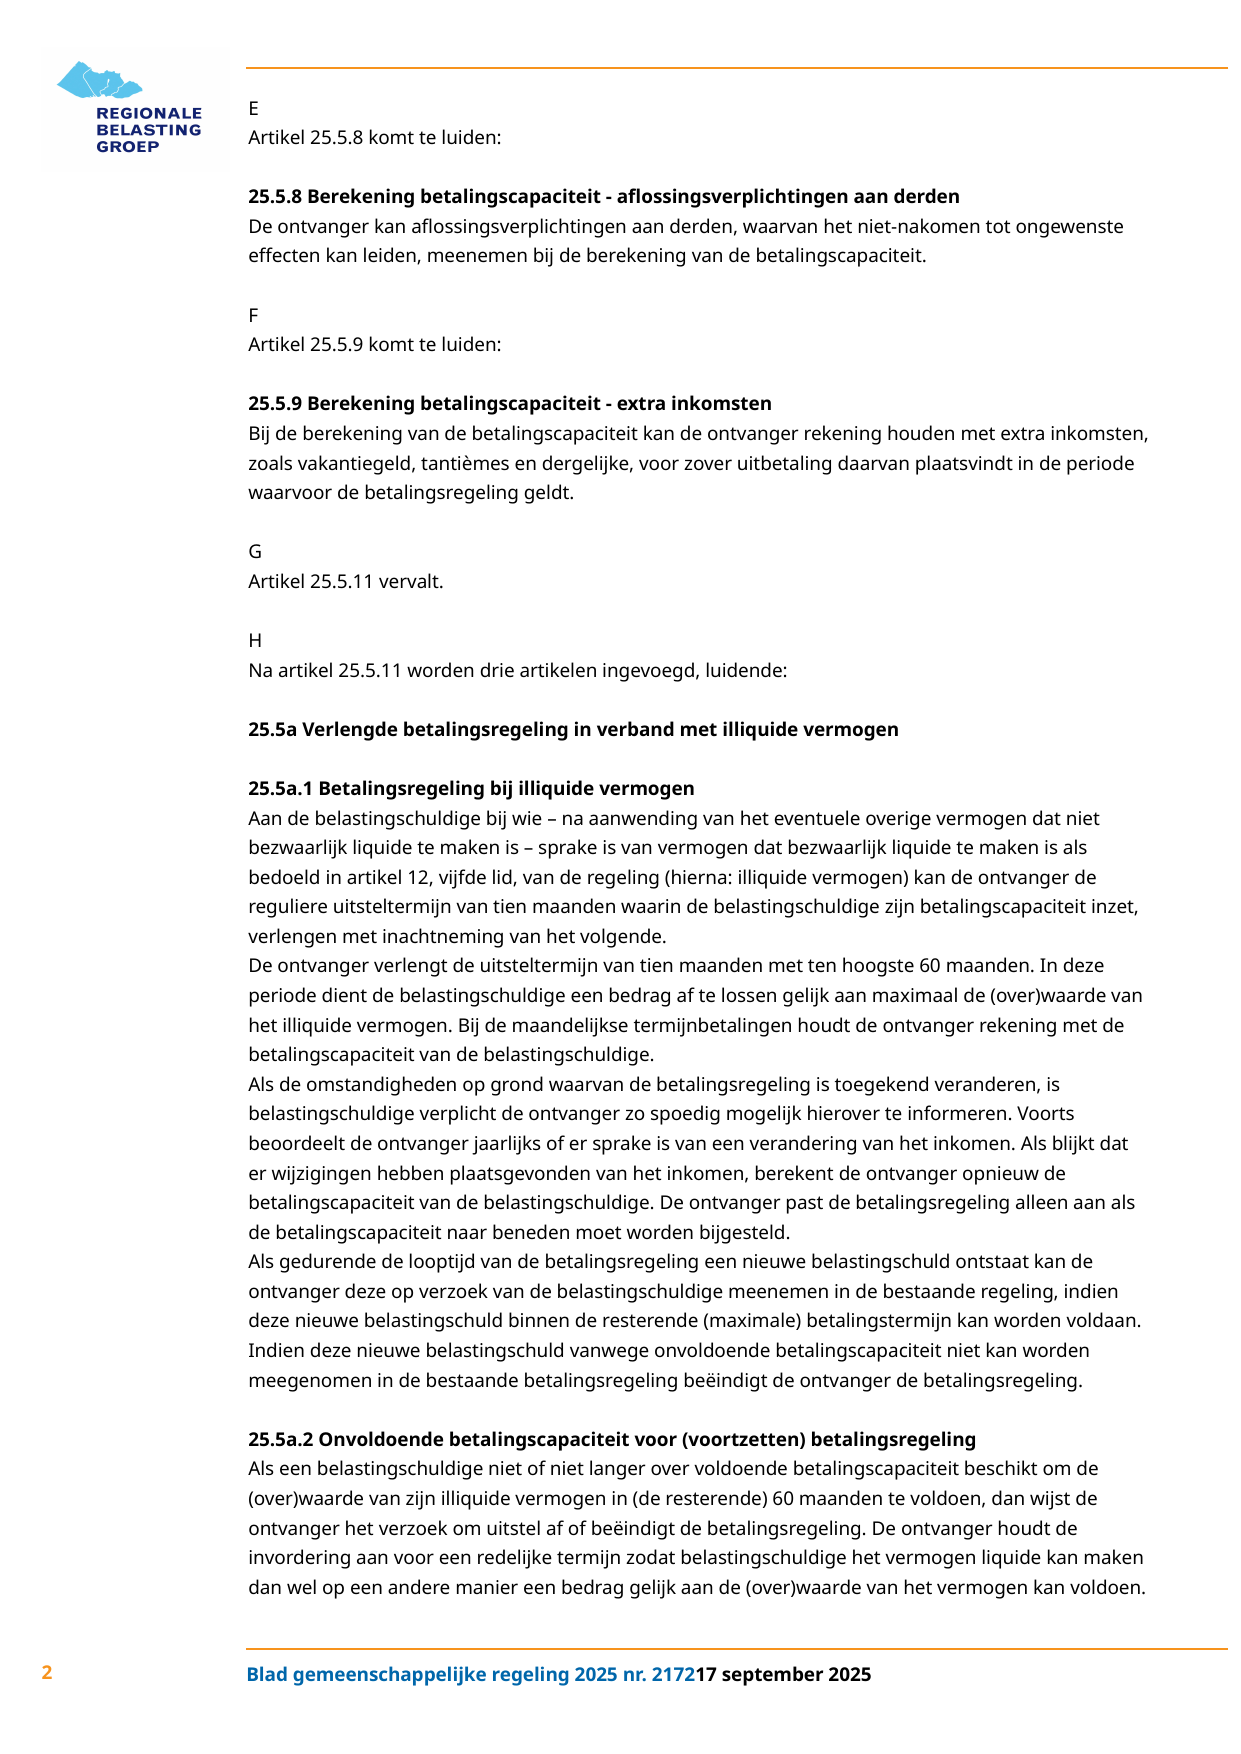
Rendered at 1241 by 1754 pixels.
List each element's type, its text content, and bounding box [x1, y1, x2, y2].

text 25.5.9 Berekening betalingscapaciteit - extra inkomsten [248, 391, 1152, 416]
text Artikel 25.5.11 vervalt. [248, 568, 1152, 594]
text Als gedurende de looptijd van de betalingsregeling een nieuwe belastingschuld ontstaat kan de ontvanger deze op verzoek van de belastingschuldige meenemen in de bestaande regeling, indien deze nieuwe belastingschuld binnen de resterende (maximale) betalingstermijn kan worden voldaan. Indien deze nieuwe belastingschuld vanwege onvoldoende betalingscapaciteit niet kan worden meegenomen in de bestaande betalingsregeling beëindigt de ontvanger de betalingsregeling. [248, 1248, 1152, 1393]
text F [248, 302, 1152, 328]
text 25.5a.2 Onvoldoende betalingscapaciteit voor (voortzetten) betalingsregeling [248, 1426, 1152, 1452]
picture [41, 47, 231, 172]
text 25.5a Verlengde betalingsregeling in verband met illiquide vermogen [248, 716, 1152, 742]
text 25.5a.1 Betalingsregeling bij illiquide vermogen [248, 775, 1152, 801]
text Als de omstandigheden op grond waarvan de betalingsregeling is toegekend veranderen, is belastingschuldige verplicht de ontvanger zo spoedig mogelijk hierover te informeren. Voorts beoordeelt de ontvanger jaarlijks of er sprake is van een verandering van het inkomen. Als blijkt dat er wijzigingen hebben plaatsgevonden van het inkomen, berekent de ontvanger opnieuw de betalingscapaciteit van de belastingschuldige. De ontvanger past de betalingsregeling alleen aan als de betalingscapaciteit naar beneden moet worden bijgesteld. [248, 1071, 1152, 1245]
text H [248, 627, 1152, 653]
text Artikel 25.5.8 komt te luiden: [248, 124, 1152, 150]
text 25.5.8 Berekening betalingscapaciteit - aflossingsverplichtingen aan derden [248, 183, 1152, 209]
text G [248, 538, 1152, 564]
text Als een belastingschuldige niet of niet langer over voldoende betalingscapaciteit beschikt om de (over)waarde van zijn illiquide vermogen in (de resterende) 60 maanden te voldoen, dan wijst de ontvanger het verzoek om uitstel af of beëindigt de betalingsregeling. De ontvanger houdt de invordering aan voor een redelijke termijn zodat belastingschuldige het vermogen liquide kan maken dan wel op een andere manier een bedrag gelijk aan de (over)waarde van het vermogen kan voldoen. [248, 1456, 1152, 1600]
text Bij de berekening van de betalingscapaciteit kan de ontvanger rekening houden met extra inkomsten, zoals vakantiegeld, tantièmes en dergelijke, voor zover uitbetaling daarvan plaatsvindt in de periode waarvoor de betalingsregeling geldt. [248, 420, 1152, 505]
text Na artikel 25.5.11 worden drie artikelen ingevoegd, luidende: [248, 657, 1152, 683]
text E [248, 95, 1152, 121]
text Artikel 25.5.9 komt te luiden: [248, 331, 1152, 357]
text De ontvanger verlengt de uitsteltermijn van tien maanden met ten hoogste 60 maanden. In deze periode dient de belastingschuldige een bedrag af te lossen gelijk aan maximaal de (over)waarde van het illiquide vermogen. Bij de maandelijkse termijnbetalingen houdt de ontvanger rekening met de betalingscapaciteit van de belastingschuldige. [248, 953, 1152, 1067]
text De ontvanger kan aflossingsverplichtingen aan derden, waarvan het niet-nakomen tot ongewenste effecten kan leiden, meenemen bij de berekening van de betalingscapaciteit. [248, 213, 1152, 268]
text Aan de belastingschuldige bij wie – na aanwending van het eventuele overige vermogen dat niet bezwaarlijk liquide te maken is – sprake is van vermogen dat bezwaarlijk liquide te maken is als bedoeld in artikel 12, vijfde lid, van de regeling (hierna: illiquide vermogen) kan de ontvanger de reguliere uitsteltermijn van tien maanden waarin de belastingschuldige zijn betalingscapaciteit inzet, verlengen met inachtneming van het volgende. [248, 805, 1152, 949]
